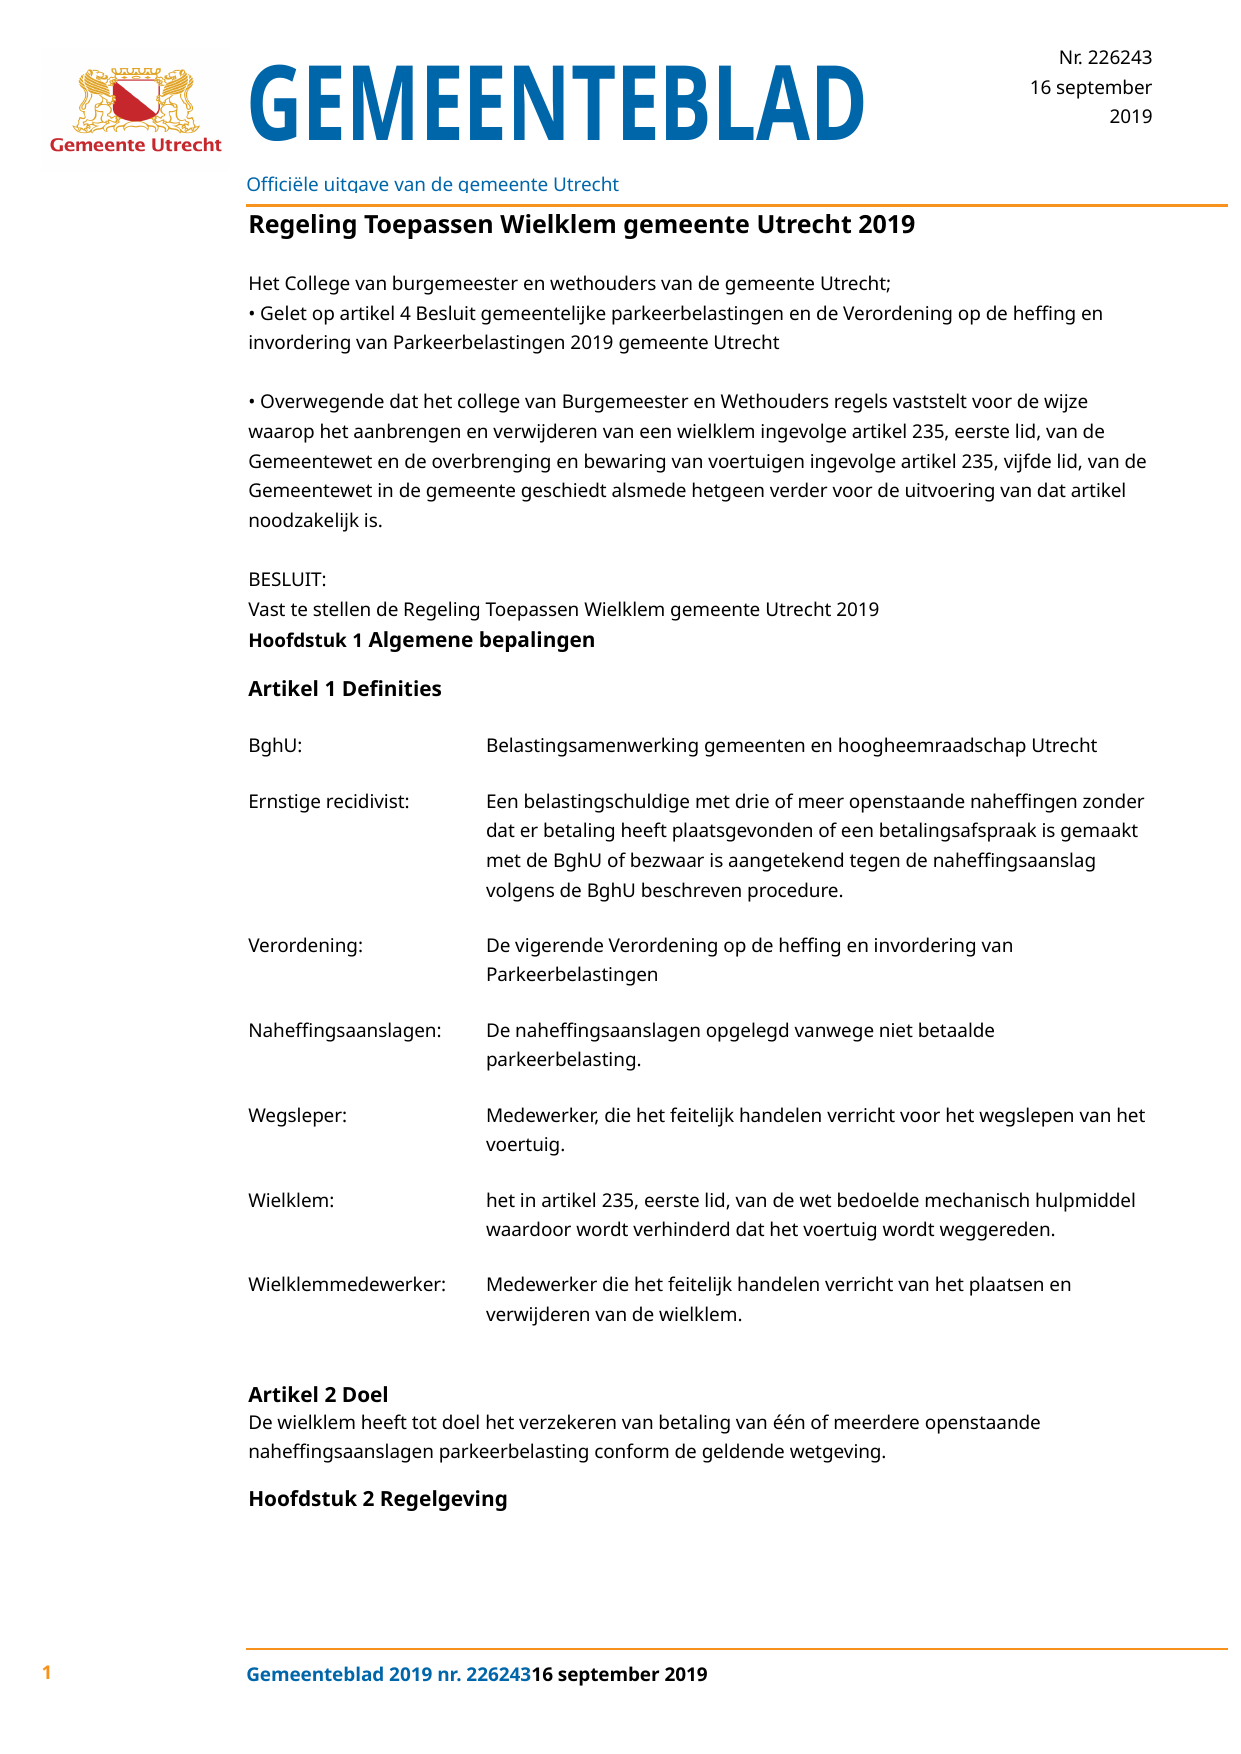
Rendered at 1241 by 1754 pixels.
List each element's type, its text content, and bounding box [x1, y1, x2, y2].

text Het College van burgemeester en wethouders van de gemeente Utrecht; [248, 270, 1152, 296]
table_header Belastingsamenwerking gemeenten en hoogheemraadschap Utrecht [486, 733, 1152, 788]
table_cell Wielklem: [248, 1187, 486, 1272]
text Artikel 2 Doel [248, 1381, 1152, 1409]
table_header BghU: [248, 733, 486, 788]
table_cell Medewerker, die het feitelijk handelen verricht voor het wegslepen van het voertuig. [486, 1102, 1152, 1187]
table_cell De naheffingsaanslagen opgelegd vanwege niet betaalde parkeerbelasting. [486, 1017, 1152, 1102]
table_cell Ernstige recidivist: [248, 788, 486, 932]
table_cell De vigerende Verordening op de heffing en invordering van Parkeerbelastingen [486, 932, 1152, 1017]
table_cell Wielklemmedewerker: [248, 1272, 486, 1327]
table_cell het in artikel 235, eerste lid, van de wet bedoelde mechanisch hulpmiddel waardoor wordt verhinderd dat het voertuig wordt weggereden. [486, 1187, 1152, 1272]
text Regeling Toepassen Wielklem gemeente Utrecht 2019 [248, 207, 1152, 241]
text Vast te stellen de Regeling Toepassen Wielklem gemeente Utrecht 2019 [248, 596, 1152, 621]
text De wielklem heeft tot doel het verzekeren van betaling van één of meerdere openstaande naheffingsaanslagen parkeerbelasting conform de geldende wetgeving. [248, 1409, 1152, 1464]
table_cell Verordening: [248, 932, 486, 1017]
picture [41, 47, 231, 172]
text • Gelet op artikel 4 Besluit gemeentelijke parkeerbelastingen en de Verordening op de heffing en invordering van Parkeerbelastingen 2019 gemeente Utrecht [248, 300, 1152, 355]
text • Overwegende dat het college van Burgemeester en Wethouders regels vaststelt voor de wijze waarop het aanbrengen en verwijderen van een wielklem ingevolge artikel 235, eerste lid, van de Gemeentewet en de overbrenging en bewaring van voertuigen ingevolge artikel 235, vijfde lid, van de Gemeentewet in de gemeente geschiedt alsmede hetgeen verder voor de uitvoering van dat artikel noodzakelijk is. [248, 389, 1152, 533]
table_cell Wegsleper: [248, 1102, 486, 1187]
table_cell Naheffingsaanslagen: [248, 1017, 486, 1102]
text BESLUIT: [248, 566, 1152, 592]
table_cell Een belastingschuldige met drie of meer openstaande naheffingen zonder dat er betaling heeft plaatsgevonden of een betalingsafspraak is gemaakt met de BghU of bezwaar is aangetekend tegen de naheffingsaanslag volgens de BghU beschreven procedure. [486, 788, 1152, 932]
text Hoofdstuk 1 Algemene bepalingen [248, 625, 1152, 654]
text Hoofdstuk 2 Regelgeving [248, 1484, 1152, 1513]
text Artikel 1 Definities [248, 674, 1152, 703]
table_cell Medewerker die het feitelijk handelen verricht van het plaatsen en verwijderen van de wielklem. [486, 1272, 1152, 1327]
